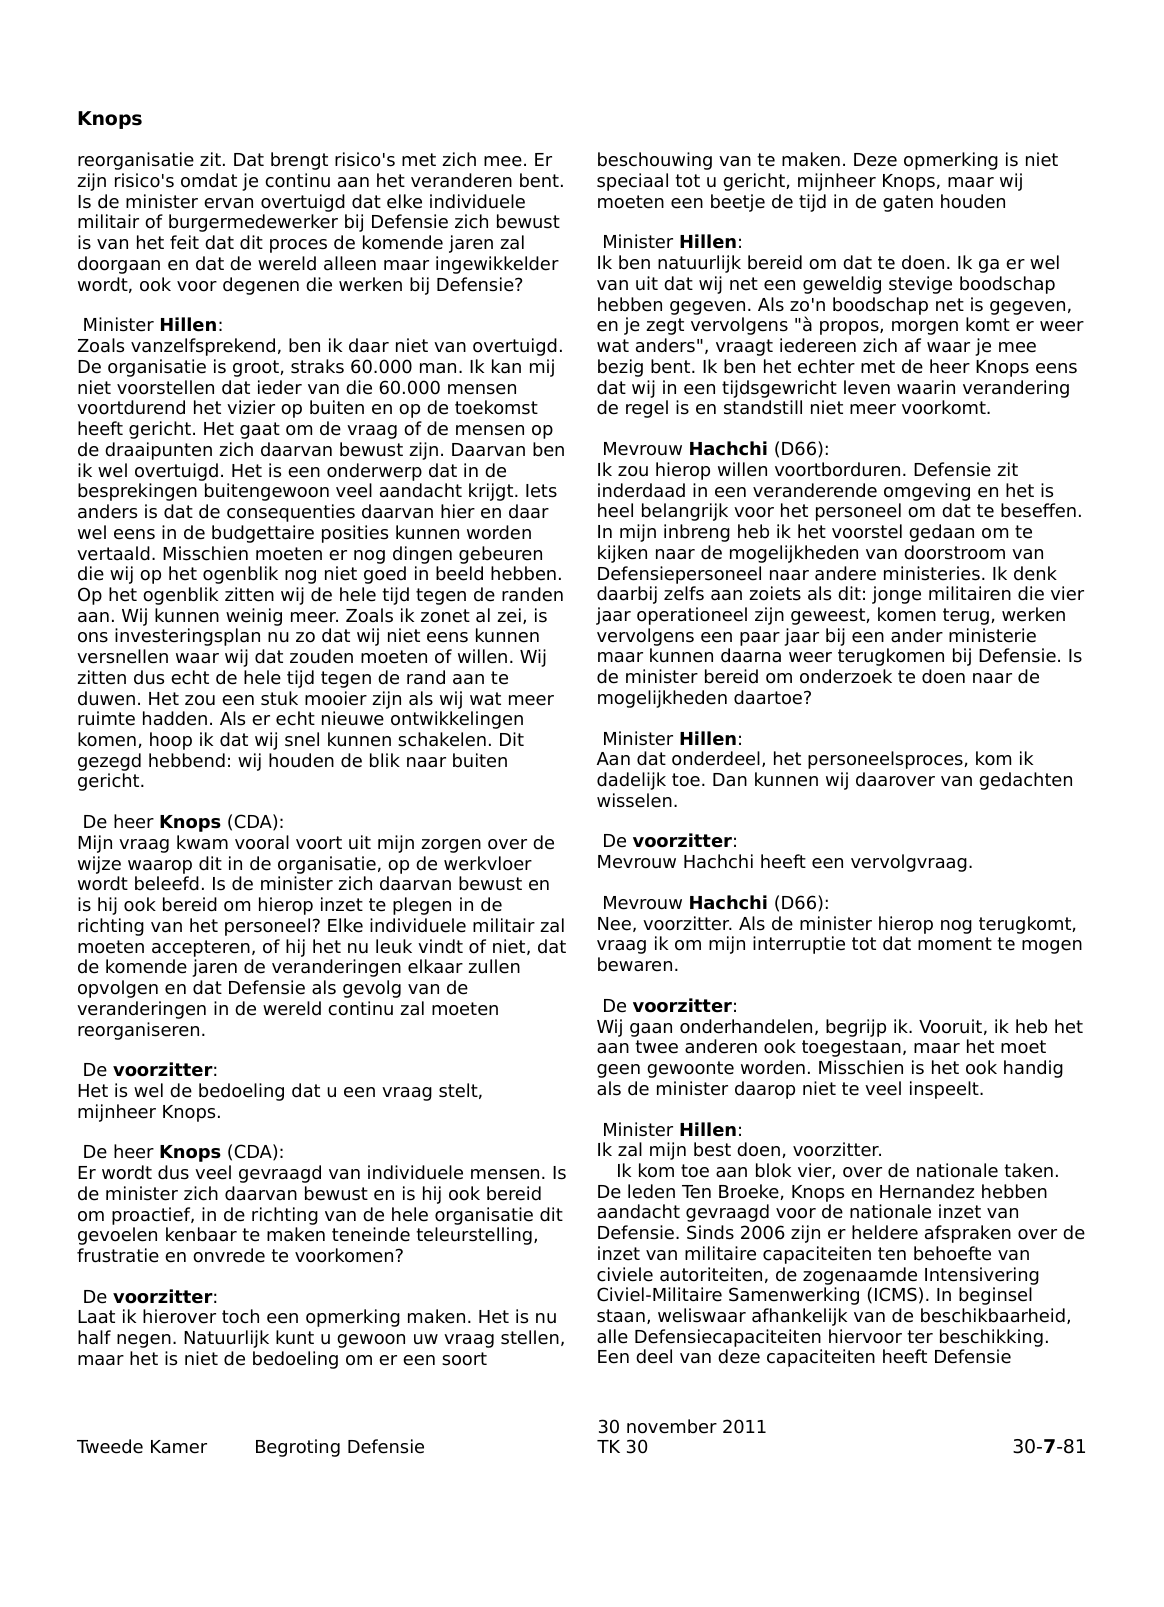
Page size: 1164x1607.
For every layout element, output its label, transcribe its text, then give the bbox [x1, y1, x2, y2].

text Ik zal mijn best doen, voorzitter. [596, 1140, 1087, 1161]
text Ik ben natuurlijk bereid om dat te doen. Ik ga er wel van uit dat wij net een geweldig stevige boodschap hebben gegeven. Als zo'n boodschap net is gegeven, en je zegt vervolgens "à propos, morgen komt er weer wat anders", vraagt iedereen zich af waar je mee bezig bent. Ik ben het echter met de heer Knops eens dat wij in een tijdsgewricht leven waarin verandering de regel is en standstill niet meer voorkomt. [596, 253, 1087, 419]
text Minister Hillen: [596, 1119, 1087, 1140]
text Mevrouw Hachchi heeft een vervolgvraag. [596, 852, 1087, 873]
text Aan dat onderdeel, het personeelsproces, kom ik dadelijk toe. Dan kunnen wij daarover van gedachten wisselen. [596, 749, 1087, 811]
text Zoals vanzelfsprekend, ben ik daar niet van overtuigd. De organisatie is groot, straks 60.000 man. Ik kan mij niet voorstellen dat ieder van die 60.000 mensen voortdurend het vizier op buiten en op de toekomst heeft gericht. Het gaat om de vraag of de mensen op de draaipunten zich daarvan bewust zijn. Daarvan ben ik wel overtuigd. Het is een onderwerp dat in de besprekingen buitengewoon veel aandacht krijgt. Iets anders is dat de consequenties daarvan hier en daar wel eens in de budgettaire posities kunnen worden vertaald. Misschien moeten er nog dingen gebeuren die wij op het ogenblik nog niet goed in beeld hebben. Op het ogenblik zitten wij de hele tijd tegen de randen aan. Wij kunnen weinig meer. Zoals ik zonet al zei, is ons investeringsplan nu zo dat wij niet eens kunnen versnellen waar wij dat zouden moeten of willen. Wij zitten dus echt de hele tijd tegen de rand aan te duwen. Het zou een stuk mooier zijn als wij wat meer ruimte hadden. Als er echt nieuwe ontwikkelingen komen, hoop ik dat wij snel kunnen schakelen. Dit gezegd hebbend: wij houden de blik naar buiten gericht. [77, 336, 567, 792]
text reorganisatie zit. Dat brengt risico's met zich mee. Er zijn risico's omdat je continu aan het veranderen bent. Is de minister ervan overtuigd dat elke individuele militair of burgermedewerker bij Defensie zich bewust is van het feit dat dit proces de komende jaren zal doorgaan en dat de wereld alleen maar ingewikkelder wordt, ook voor degenen die werken bij Defensie? [77, 150, 567, 295]
text Mevrouw Hachchi (D66): [596, 439, 1087, 460]
text Minister Hillen: [596, 232, 1087, 253]
text De voorzitter: [77, 1060, 567, 1081]
text Er wordt dus veel gevraagd van individuele mensen. Is de minister zich daarvan bewust en is hij ook bereid om proactief, in de richting van de hele organisatie dit gevoelen kenbaar te maken teneinde teleurstelling, frustratie en onvrede te voorkomen? [77, 1163, 567, 1267]
text De heer Knops (CDA): [77, 1142, 567, 1163]
text De voorzitter: [77, 1287, 567, 1307]
text De voorzitter: [596, 996, 1087, 1016]
text Het is wel de bedoeling dat u een vraag stelt, mijnheer Knops. [77, 1081, 567, 1122]
text Ik kom toe aan blok vier, over de nationale taken. De leden Ten Broeke, Knops en Hernandez hebben aandacht gevraagd voor de nationale inzet van Defensie. Sinds 2006 zijn er heldere afspraken over de inzet van militaire capaciteiten ten behoefte van civiele autoriteiten, de zogenaamde Intensivering Civiel-Militaire Samenwerking (ICMS). In beginsel staan, weliswaar afhankelijk van de beschikbaarheid, alle Defensiecapaciteiten hiervoor ter beschikking. Een deel van deze capaciteiten heeft Defensie [596, 1161, 1087, 1368]
text Minister Hillen: [77, 315, 567, 336]
text Minister Hillen: [596, 728, 1087, 749]
text Nee, voorzitter. Als de minister hierop nog terugkomt, vraag ik om mijn interruptie tot dat moment te mogen bewaren. [596, 913, 1087, 976]
text De heer Knops (CDA): [77, 812, 567, 833]
text De voorzitter: [596, 831, 1087, 852]
text Ik zou hierop willen voortborduren. Defensie zit inderdaad in een veranderende omgeving en het is heel belangrijk voor het personeel om dat te beseffen. In mijn inbreng heb ik het voorstel gedaan om te kijken naar de mogelijkheden van doorstroom van Defensiepersoneel naar andere ministeries. Ik denk daarbij zelfs aan zoiets als dit: jonge militairen die vier jaar operationeel zijn geweest, komen terug, werken vervolgens een paar jaar bij een ander ministerie maar kunnen daarna weer terugkomen bij Defensie. Is de minister bereid om onderzoek te doen naar de mogelijkheden daartoe? [596, 460, 1087, 708]
text beschouwing van te maken. Deze opmerking is niet speciaal tot u gericht, mijnheer Knops, maar wij moeten een beetje de tijd in de gaten houden [596, 150, 1087, 212]
text Wij gaan onderhandelen, begrijp ik. Vooruit, ik heb het aan twee anderen ook toegestaan, maar het moet geen gewoonte worden. Misschien is het ook handig als de minister daarop niet te veel inspeelt. [596, 1016, 1087, 1099]
text Mevrouw Hachchi (D66): [596, 893, 1087, 913]
text Laat ik hierover toch een opmerking maken. Het is nu half negen. Natuurlijk kunt u gewoon uw vraag stellen, maar het is niet de bedoeling om er een soort [77, 1307, 567, 1369]
text Mijn vraag kwam vooral voort uit mijn zorgen over de wijze waarop dit in de organisatie, op de werkvloer wordt beleefd. Is de minister zich daarvan bewust en is hij ook bereid om hierop inzet te plegen in de richting van het personeel? Elke individuele militair zal moeten accepteren, of hij het nu leuk vindt of niet, dat de komende jaren de veranderingen elkaar zullen opvolgen en dat Defensie als gevolg van de veranderingen in de wereld continu zal moeten reorganiseren. [77, 833, 567, 1040]
